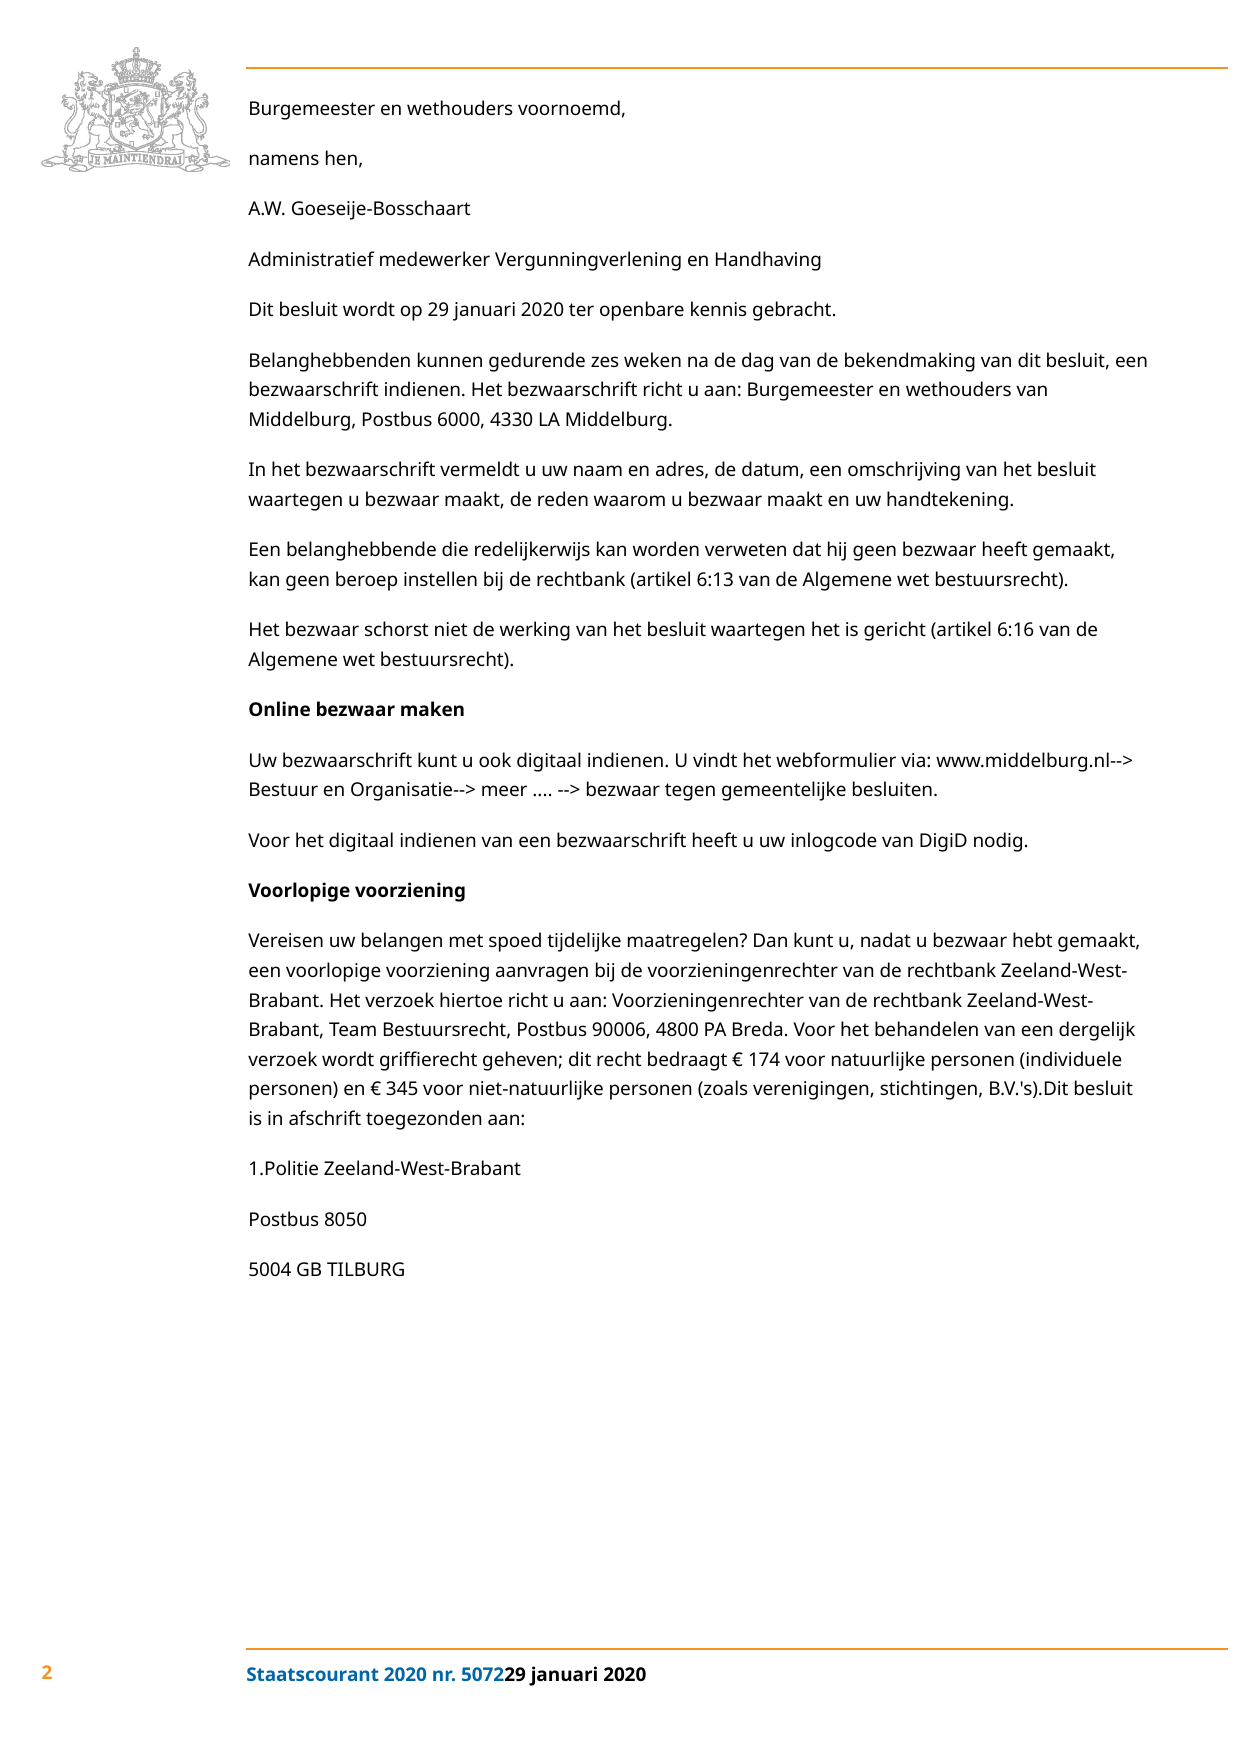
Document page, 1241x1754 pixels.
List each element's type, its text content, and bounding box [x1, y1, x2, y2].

text Belanghebbenden kunnen gedurende zes weken na de dag van de bekendmaking van dit besluit, een bezwaarschrift indienen. Het bezwaarschrift richt u aan: Burgemeester en wethouders van Middelburg, Postbus 6000, 4330 LA Middelburg. [248, 347, 1152, 432]
text namens hen, [248, 145, 1152, 171]
text Burgemeester en wethouders voornoemd, [248, 95, 1152, 121]
picture [41, 47, 231, 172]
text Voor het digitaal indienen van een bezwaarschrift heeft u uw inlogcode van DigiD nodig. [248, 827, 1152, 853]
text Administratief medewerker Vergunningverlening en Handhaving [248, 246, 1152, 272]
text Postbus 8050 [248, 1206, 1152, 1232]
text Een belanghebbende die redelijkerwijs kan worden verweten dat hij geen bezwaar heeft gemaakt, kan geen beroep instellen bij de rechtbank (artikel 6:13 van de Algemene wet bestuursrecht). [248, 536, 1152, 592]
text Online bezwaar maken [248, 696, 1152, 722]
text 5004 GB TILBURG [248, 1256, 1152, 1282]
text Vereisen uw belangen met spoed tijdelijke maatregelen? Dan kunt u, nadat u bezwaar hebt gemaakt, een voorlopige voorziening aanvragen bij de voorzieningenrechter van de rechtbank Zeeland-West-Brabant. Het verzoek hiertoe richt u aan: Voorzieningenrechter van de rechtbank Zeeland-West-Brabant, Team Bestuursrecht, Postbus 90006, 4800 PA Breda. Voor het behandelen van een dergelijk verzoek wordt griffierecht geheven; dit recht bedraagt € 174 voor natuurlijke personen (individuele personen) en € 345 voor niet-natuurlijke personen (zoals verenigingen, stichtingen, B.V.'s).Dit besluit is in afschrift toegezonden aan: [248, 928, 1152, 1131]
text 1.Politie Zeeland-West-Brabant [248, 1156, 1152, 1181]
text In het bezwaarschrift vermeldt u uw naam en adres, de datum, een omschrijving van het besluit waartegen u bezwaar maakt, de reden waarom u bezwaar maakt en uw handtekening. [248, 456, 1152, 512]
text Dit besluit wordt op 29 januari 2020 ter openbare kennis gebracht. [248, 296, 1152, 322]
text Het bezwaar schorst niet de werking van het besluit waartegen het is gericht (artikel 6:16 van de Algemene wet bestuursrecht). [248, 616, 1152, 672]
text Voorlopige voorziening [248, 877, 1152, 903]
text A.W. Goeseije-Bosschaart [248, 196, 1152, 221]
text Uw bezwaarschrift kunt u ook digitaal indienen. U vindt het webformulier via: www.middelburg.nl--> Bestuur en Organisatie--> meer .... --> bezwaar tegen gemeentelijke besluiten. [248, 747, 1152, 802]
